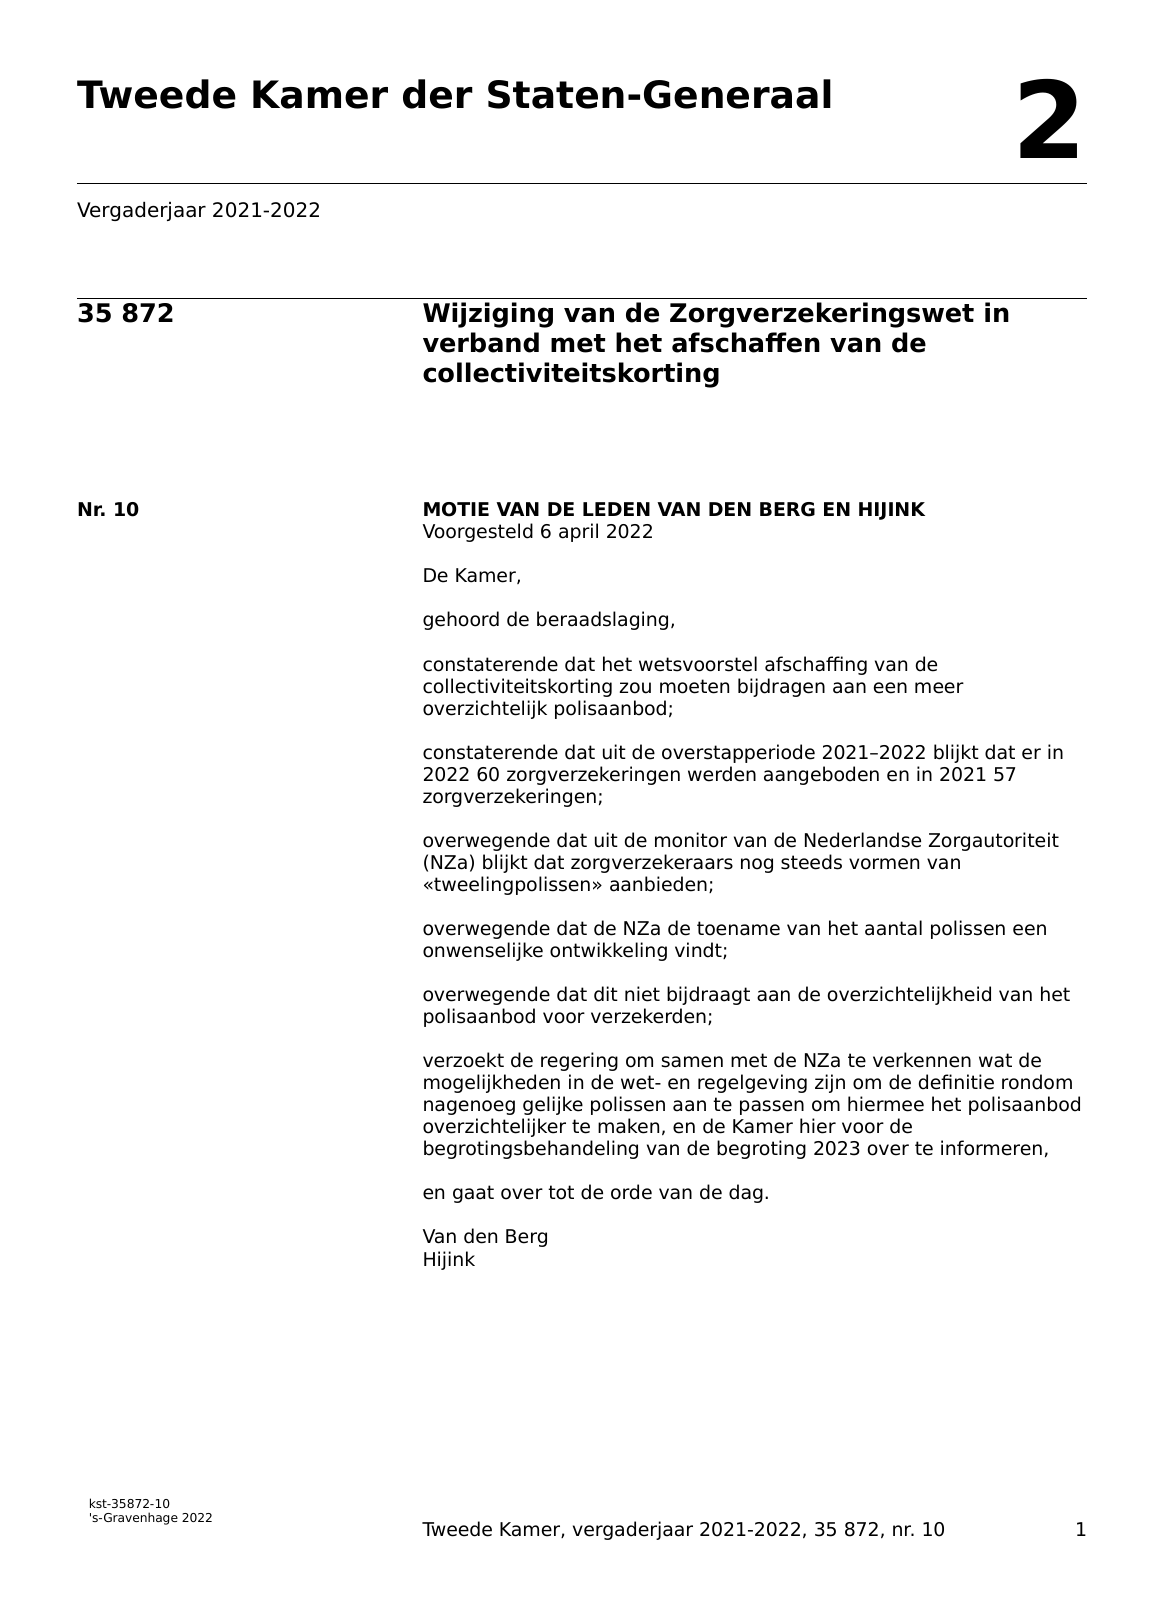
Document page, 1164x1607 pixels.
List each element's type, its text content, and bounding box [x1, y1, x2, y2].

text constaterende dat het wetsvoorstel afschaffing van de collectiviteitskorting zou moeten bijdragen aan een meer overzichtelijk polisaanbod; [422, 653, 1087, 719]
subtitle Nr. 10 MOTIE VAN DE LEDEN VAN DEN BERG EN HIJINK [77, 499, 1087, 521]
text gehoord de beraadslaging, [422, 609, 1087, 631]
text kst-35872-10 [88, 1497, 323, 1511]
subtitle 35 872 Wijziging van de Zorgverzekeringswet in verband met het afschaffen van de collectiviteitskorting [77, 299, 1087, 388]
table_cell Vergaderjaar 2021-2022 [77, 184, 1087, 298]
text Voorgesteld 6 april 2022 [422, 521, 1087, 543]
text constaterende dat uit de overstapperiode 2021–2022 blijkt dat er in 2022 60 zorgverzekeringen werden aangeboden en in 2021 57 zorgverzekeringen; [422, 742, 1087, 808]
text Hijink [422, 1248, 1087, 1270]
text De Kamer, [422, 565, 1087, 587]
text Van den Berg [422, 1226, 1087, 1248]
text 's-Gravenhage 2022 [88, 1511, 323, 1525]
text en gaat over tot de orde van de dag. [422, 1182, 1087, 1204]
text verzoekt de regering om samen met de NZa te verkennen wat de mogelijkheden in de wet- en regelgeving zijn om de definitie rondom nagenoeg gelijke polissen aan te passen om hiermee het polisaanbod overzichtelijker te maken, en de Kamer hier voor de begrotingsbehandeling van de begroting 2023 over te informeren, [422, 1050, 1087, 1160]
table_header Tweede Kamer der Staten-Generaal [77, 59, 886, 183]
text overwegende dat de NZa de toename van het aantal polissen een onwenselijke ontwikkeling vindt; [422, 918, 1087, 962]
text overwegende dat uit de monitor van de Nederlandse Zorgautoriteit (NZa) blijkt dat zorgverzekeraars nog steeds vormen van «tweelingpolissen» aanbieden; [422, 830, 1087, 896]
table_header 2 [886, 59, 1087, 183]
text overwegende dat dit niet bijdraagt aan de overzichtelijkheid van het polisaanbod voor verzekerden; [422, 984, 1087, 1028]
